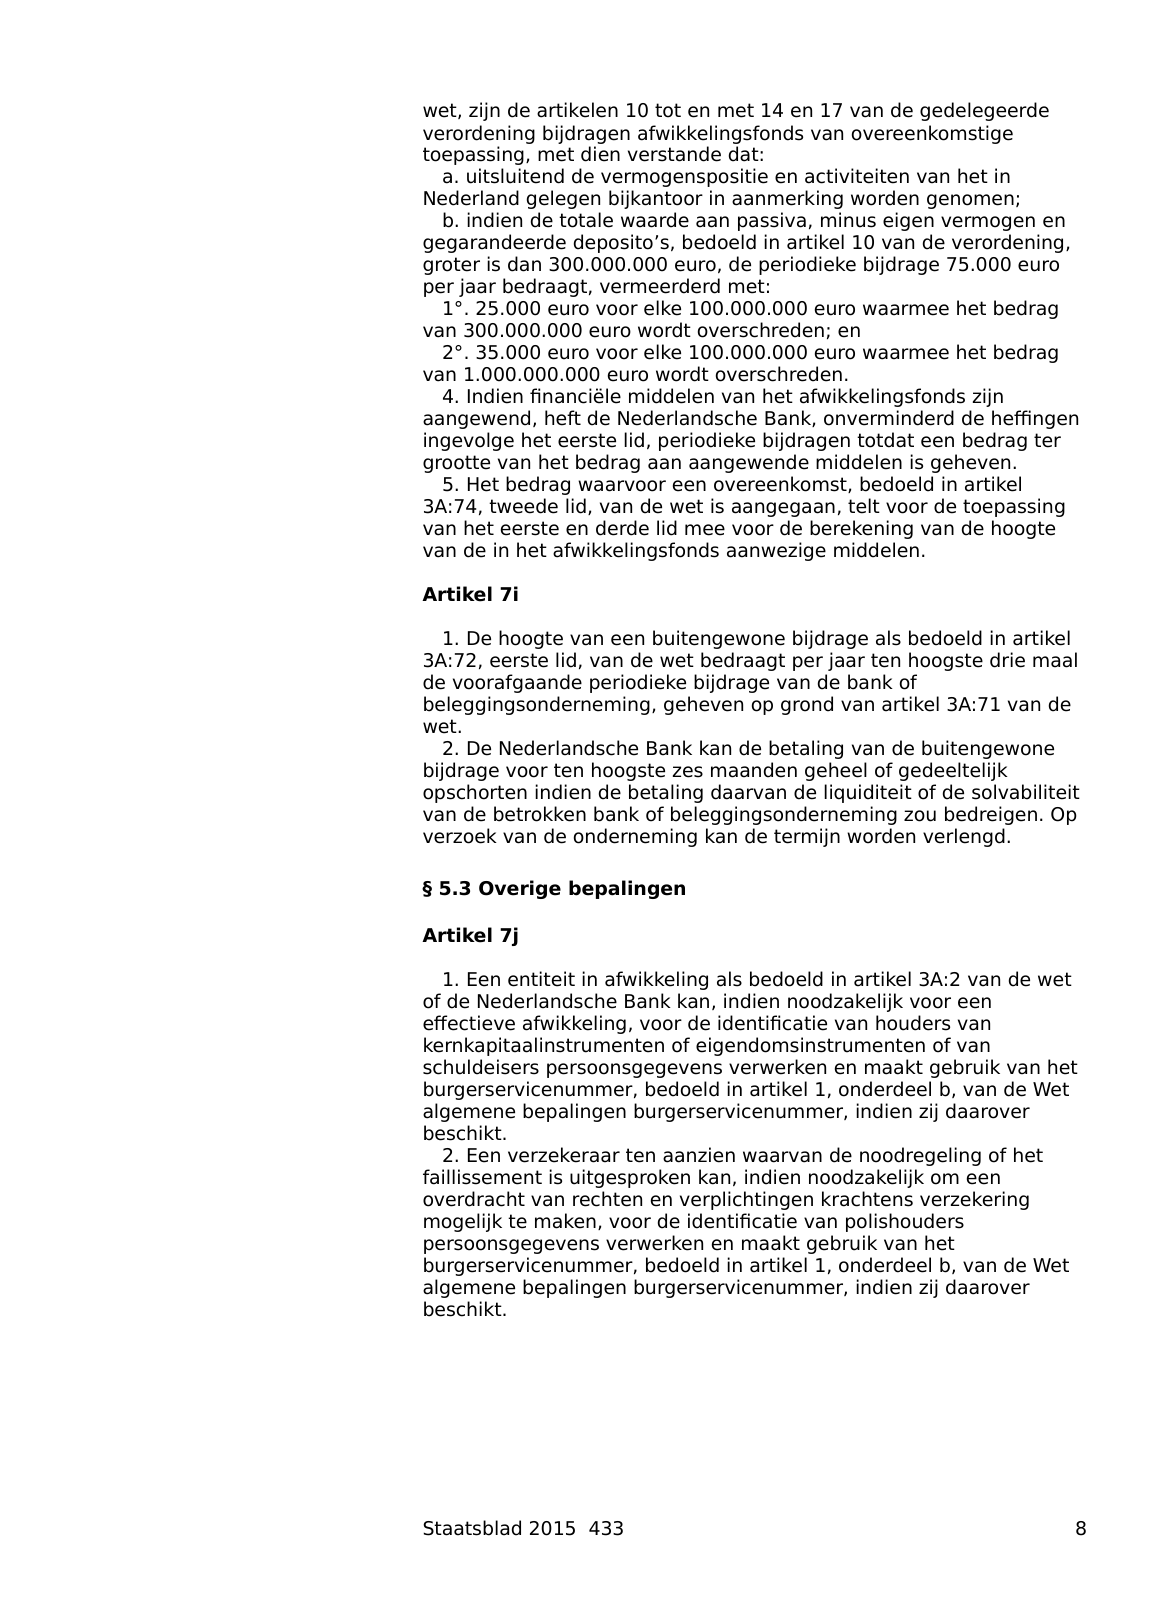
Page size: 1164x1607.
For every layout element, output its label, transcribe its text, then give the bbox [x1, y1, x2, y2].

text 1. De hoogte van een buitengewone bijdrage als bedoeld in artikel 3A:72, eerste lid, van de wet bedraagt per jaar ten hoogste drie maal de voorafgaande periodieke bijdrage van de bank of beleggingsonderneming, geheven op grond van artikel 3A:71 van de wet. [422, 628, 1087, 738]
text a. uitsluitend de vermogenspositie en activiteiten van het in Nederland gelegen bijkantoor in aanmerking worden genomen; [422, 166, 1087, 210]
text 1°. 25.000 euro voor elke 100.000.000 euro waarmee het bedrag van 300.000.000 euro wordt overschreden; en [422, 298, 1087, 342]
text 2. Een verzekeraar ten aanzien waarvan de noodregeling of het faillissement is uitgesproken kan, indien noodzakelijk om een overdracht van rechten en verplichtingen krachtens verzekering mogelijk te maken, voor de identificatie van polishouders persoonsgegevens verwerken en maakt gebruik van het burgerservicenummer, bedoeld in artikel 1, onderdeel b, van de Wet algemene bepalingen burgerservicenummer, indien zij daarover beschikt. [422, 1145, 1087, 1321]
text 1. Een entiteit in afwikkeling als bedoeld in artikel 3A:2 van de wet of de Nederlandsche Bank kan, indien noodzakelijk voor een effectieve afwikkeling, voor de identificatie van houders van kernkapitaalinstrumenten of eigendomsinstrumenten of van schuldeisers persoonsgegevens verwerken en maakt gebruik van het burgerservicenummer, bedoeld in artikel 1, onderdeel b, van de Wet algemene bepalingen burgerservicenummer, indien zij daarover beschikt. [422, 969, 1087, 1145]
text 2. De Nederlandsche Bank kan de betaling van de buitengewone bijdrage voor ten hoogste zes maanden geheel of gedeeltelijk opschorten indien de betaling daarvan de liquiditeit of de solvabiliteit van de betrokken bank of beleggingsonderneming zou bedreigen. Op verzoek van de onderneming kan de termijn worden verlengd. [422, 738, 1087, 848]
text wet, zijn de artikelen 10 tot en met 14 en 17 van de gedelegeerde verordening bijdragen afwikkelingsfonds van overeenkomstige toepassing, met dien verstande dat: [422, 100, 1087, 166]
subtitle Artikel 7j [422, 925, 1087, 947]
text 5. Het bedrag waarvoor een overeenkomst, bedoeld in artikel 3A:74, tweede lid, van de wet is aangegaan, telt voor de toepassing van het eerste en derde lid mee voor de berekening van de hoogte van de in het afwikkelingsfonds aanwezige middelen. [422, 474, 1087, 562]
text b. indien de totale waarde aan passiva, minus eigen vermogen en gegarandeerde deposito’s, bedoeld in artikel 10 van de verordening, groter is dan 300.000.000 euro, de periodieke bijdrage 75.000 euro per jaar bedraagt, vermeerderd met: [422, 210, 1087, 298]
text 2°. 35.000 euro voor elke 100.000.000 euro waarmee het bedrag van 1.000.000.000 euro wordt overschreden. [422, 342, 1087, 386]
subtitle Artikel 7i [422, 584, 1087, 606]
subtitle § 5.3 Overige bepalingen [422, 878, 1087, 900]
text 4. Indien financiële middelen van het afwikkelingsfonds zijn aangewend, heft de Nederlandsche Bank, onverminderd de heffingen ingevolge het eerste lid, periodieke bijdragen totdat een bedrag ter grootte van het bedrag aan aangewende middelen is geheven. [422, 386, 1087, 474]
